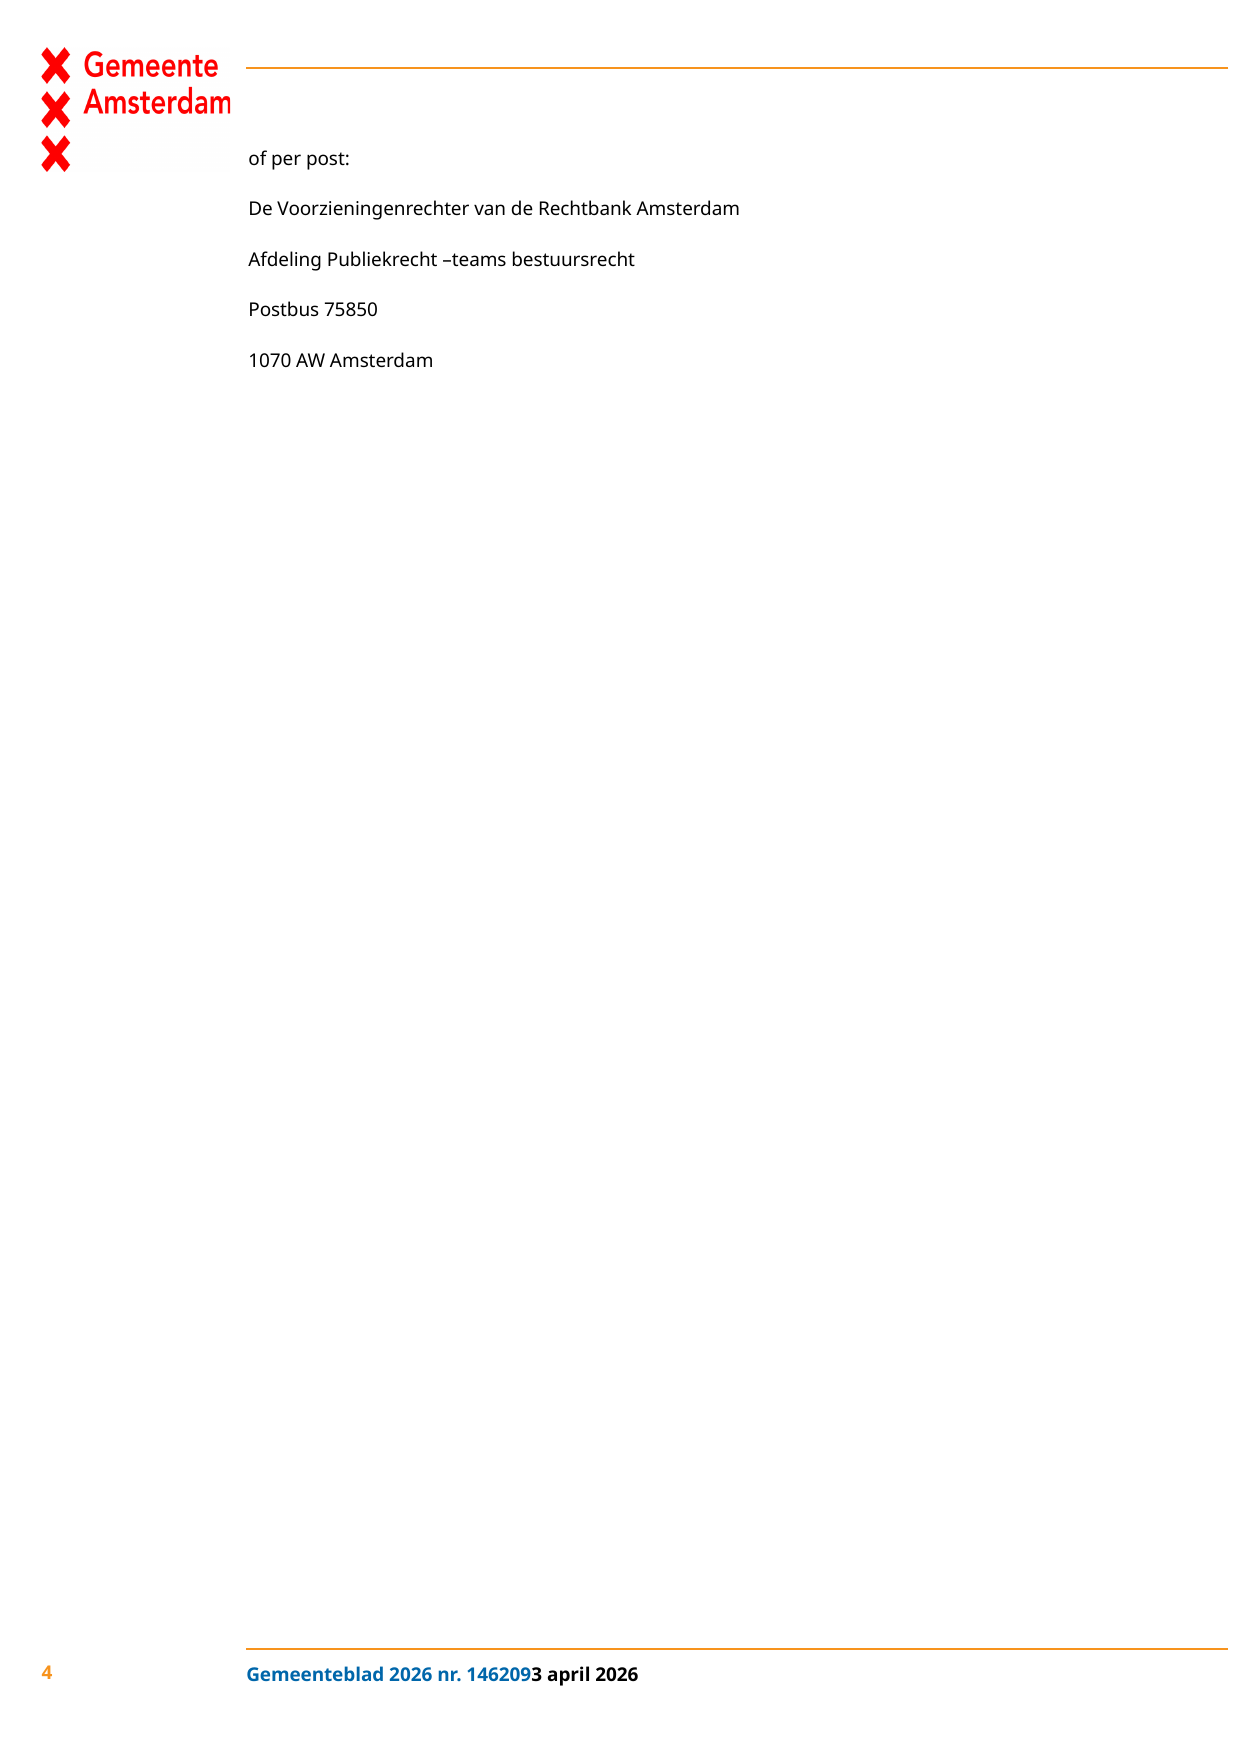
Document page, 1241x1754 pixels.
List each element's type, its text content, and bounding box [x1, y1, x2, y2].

picture [41, 47, 231, 172]
text Postbus 75850 [248, 296, 1152, 322]
text of per post: [248, 145, 1152, 171]
text Afdeling Publiekrecht –teams bestuursrecht [248, 246, 1152, 272]
text De Voorzieningenrechter van de Rechtbank Amsterdam [248, 196, 1152, 221]
text 1070 AW Amsterdam [248, 347, 1152, 373]
